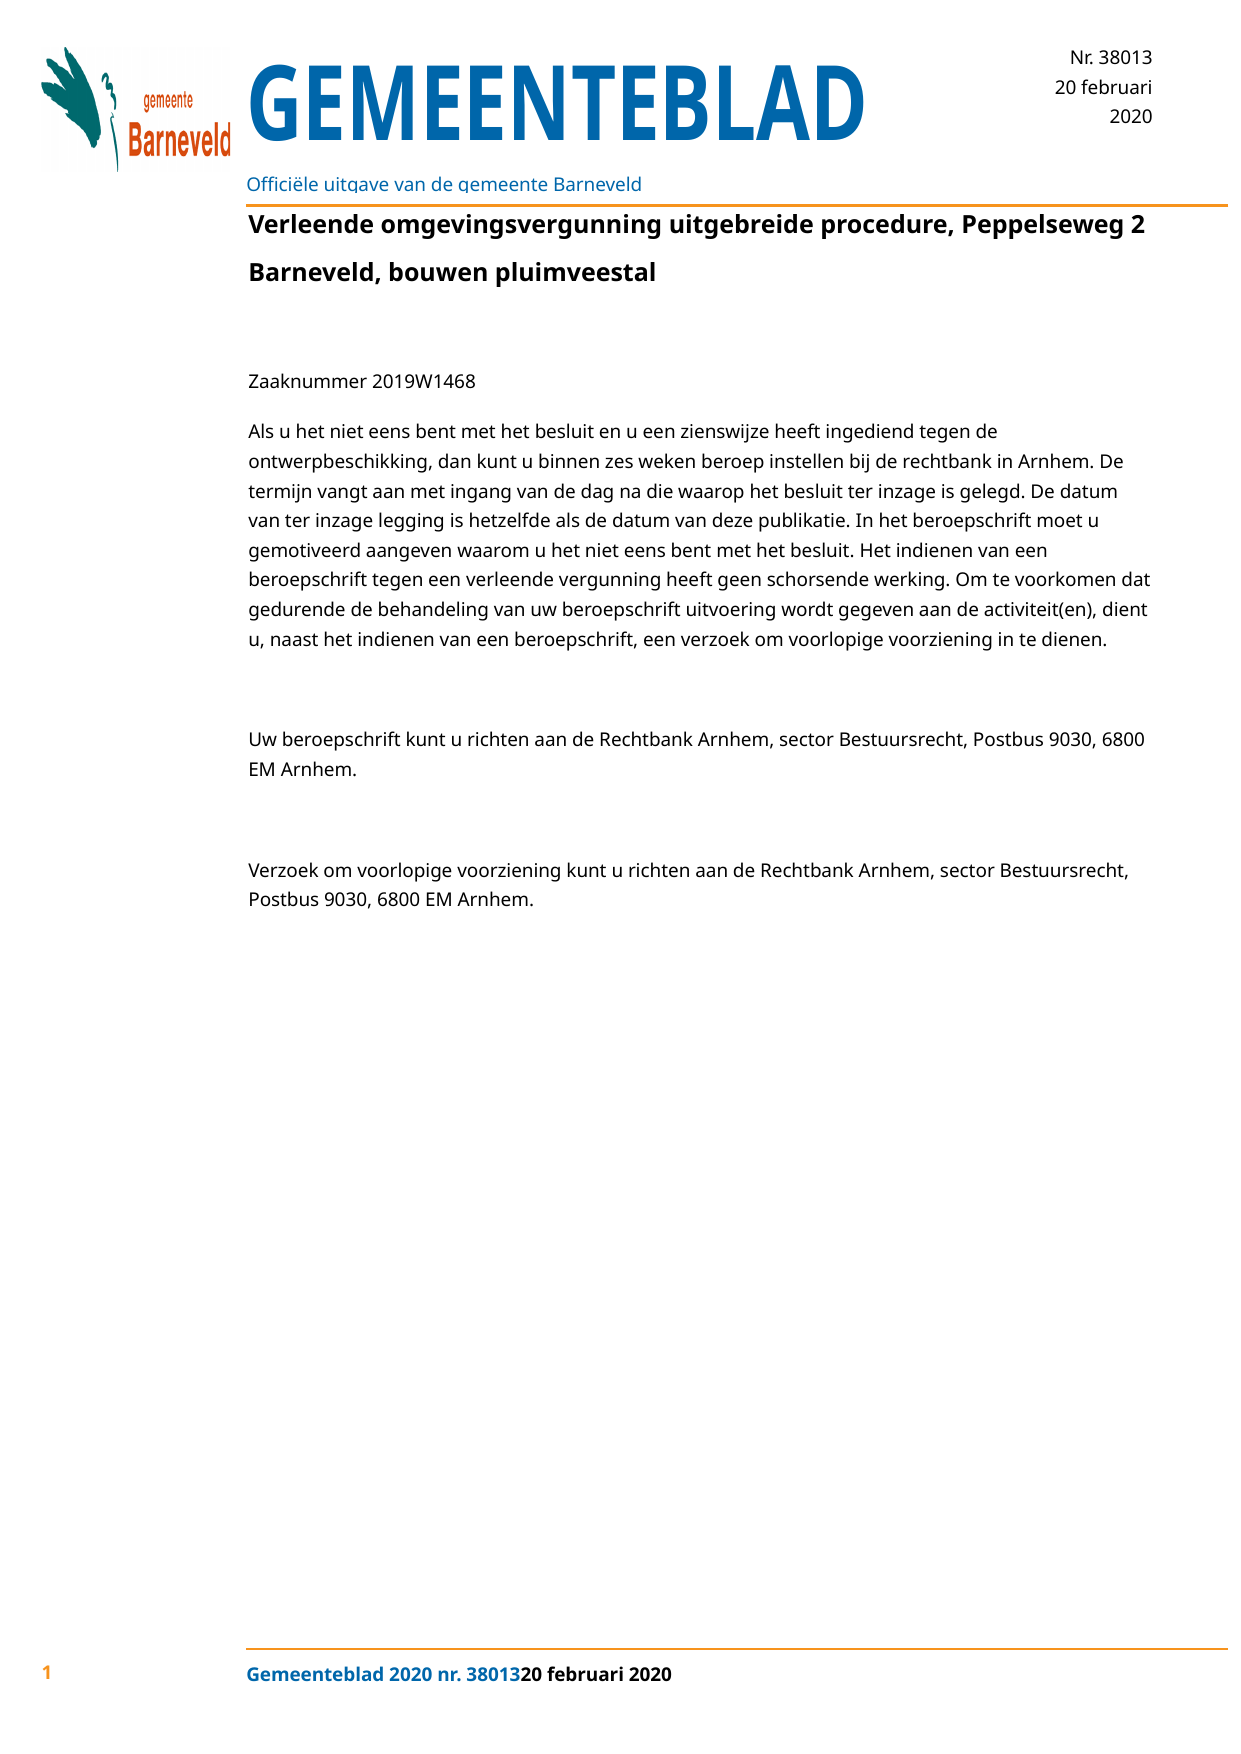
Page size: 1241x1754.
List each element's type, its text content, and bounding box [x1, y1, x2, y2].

picture [41, 47, 231, 172]
text Verzoek om voorlopige voorziening kunt u richten aan de Rechtbank Arnhem, sector Bestuursrecht, Postbus 9030, 6800 EM Arnhem. [248, 857, 1152, 912]
text Verleende omgevingsvergunning uitgebreide procedure, Peppelseweg 2 Barneveld, bouwen pluimveestal [248, 207, 1152, 288]
text Uw beroepschrift kunt u richten aan de Rechtbank Arnhem, sector Bestuursrecht, Postbus 9030, 6800 EM Arnhem. [248, 727, 1152, 782]
text Zaaknummer 2019W1468 [248, 368, 1152, 394]
text Als u het niet eens bent met het besluit en u een zienswijze heeft ingediend tegen de ontwerpbeschikking, dan kunt u binnen zes weken beroep instellen bij de rechtbank in Arnhem. De termijn vangt aan met ingang van de dag na die waarop het besluit ter inzage is gelegd. De datum van ter inzage legging is hetzelfde als de datum van deze publikatie. In het beroepschrift moet u gemotiveerd aangeven waarom u het niet eens bent met het besluit. Het indienen van een beroepschrift tegen een verleende vergunning heeft geen schorsende werking. Om te voorkomen dat gedurende de behandeling van uw beroepschrift uitvoering wordt gegeven aan de activiteit(en), dient u, naast het indienen van een beroepschrift, een verzoek om voorlopige voorziening in te dienen. [248, 419, 1152, 652]
